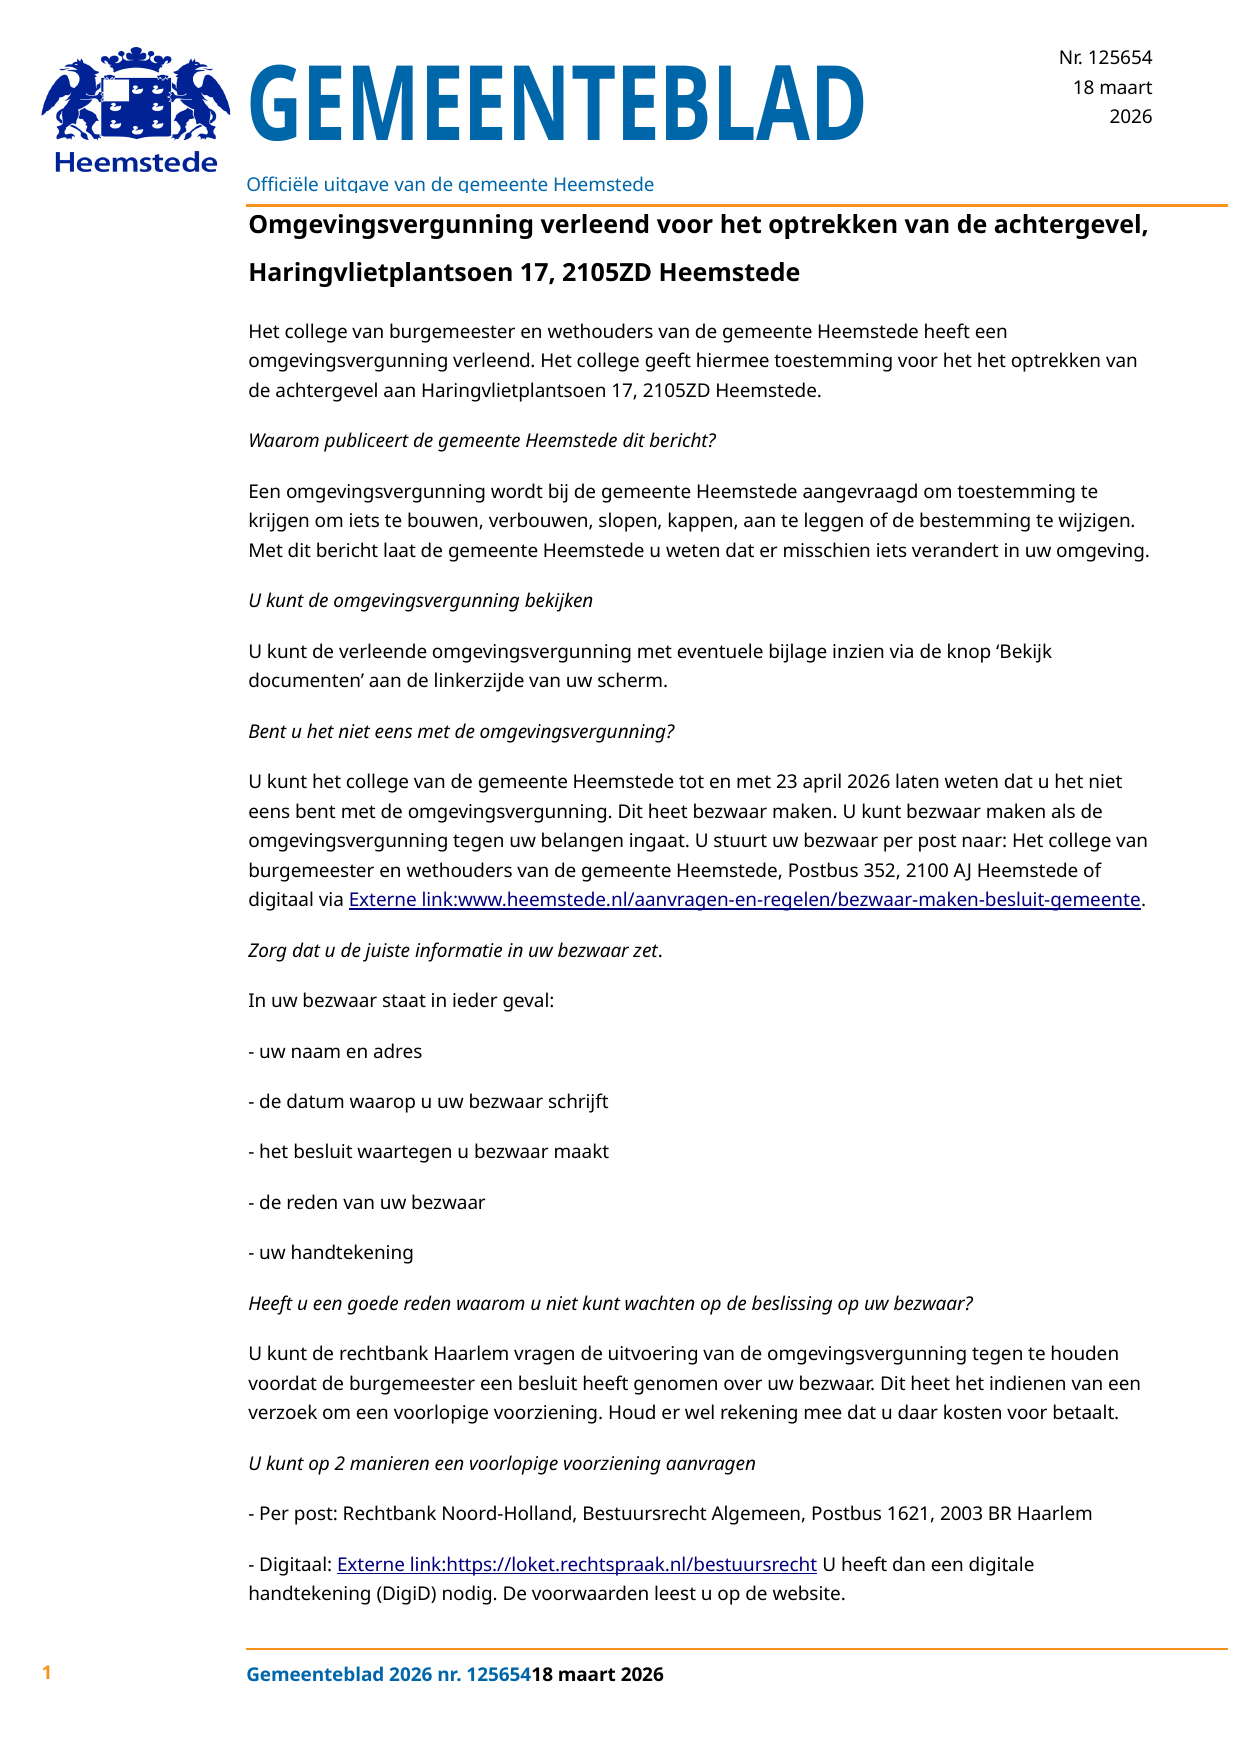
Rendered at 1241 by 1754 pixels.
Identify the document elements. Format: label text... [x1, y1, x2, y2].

text Een omgevingsvergunning wordt bij de gemeente Heemstede aangevraagd om toestemming te krijgen om iets te bouwen, verbouwen, slopen, kappen, aan te leggen of de bestemming te wijzigen. Met dit bericht laat de gemeente Heemstede u weten dat er misschien iets verandert in uw omgeving. [248, 478, 1152, 563]
text U kunt het college van de gemeente Heemstede tot en met 23 april 2026 laten weten dat u het niet eens bent met de omgevingsvergunning. Dit heet bezwaar maken. U kunt bezwaar maken als de omgevingsvergunning tegen uw belangen ingaat. U stuurt uw bezwaar per post naar: Het college van burgemeester en wethouders van de gemeente Heemstede, Postbus 352, 2100 AJ Heemstede of digitaal via Externe link:www.heemstede.nl/aanvragen-en-regelen/bezwaar-maken-besluit-gemeente. [248, 768, 1152, 912]
text - het besluit waartegen u bezwaar maakt [248, 1139, 1152, 1164]
text Waarom publiceert de gemeente Heemstede dit bericht? [248, 427, 1152, 453]
text - de reden van uw bezwaar [248, 1189, 1152, 1215]
text In uw bezwaar staat in ieder geval: [248, 987, 1152, 1013]
text U kunt op 2 manieren een voorlopige voorziening aanvragen [248, 1450, 1152, 1476]
text Het college van burgemeester en wethouders van de gemeente Heemstede heeft een omgevingsvergunning verleend. Het college geeft hiermee toestemming voor het het optrekken van de achtergevel aan Haringvlietplantsoen 17, 2105ZD Heemstede. [248, 318, 1152, 403]
text - uw handtekening [248, 1239, 1152, 1265]
picture [41, 47, 231, 172]
text U kunt de verleende omgevingsvergunning met eventuele bijlage inzien via de knop ‘Bekijk documenten’ aan de linkerzijde van uw scherm. [248, 638, 1152, 693]
text - Digitaal: Externe link:https://loket.rechtspraak.nl/bestuursrecht U heeft dan een digitale handtekening (DigiD) nodig. De voorwaarden leest u op de website. [248, 1551, 1152, 1606]
text Bent u het niet eens met de omgevingsvergunning? [248, 718, 1152, 744]
text Heeft u een goede reden waarom u niet kunt wachten op de beslissing op uw bezwaar? [248, 1290, 1152, 1316]
text U kunt de rechtbank Haarlem vragen de uitvoering van de omgevingsvergunning tegen te houden voordat de burgemeester een besluit heeft genomen over uw bezwaar. Dit heet het indienen van een verzoek om een voorlopige voorziening. Houd er wel rekening mee dat u daar kosten voor betaalt. [248, 1340, 1152, 1425]
text - de datum waarop u uw bezwaar schrijft [248, 1088, 1152, 1114]
text - Per post: Rechtbank Noord-Holland, Bestuursrecht Algemeen, Postbus 1621, 2003 BR Haarlem [248, 1500, 1152, 1526]
text Omgevingsvergunning verleend voor het optrekken van de achtergevel, Haringvlietplantsoen 17, 2105ZD Heemstede [248, 207, 1152, 288]
text - uw naam en adres [248, 1038, 1152, 1064]
text Zorg dat u de juiste informatie in uw bezwaar zet. [248, 937, 1152, 963]
text U kunt de omgevingsvergunning bekijken [248, 587, 1152, 613]
